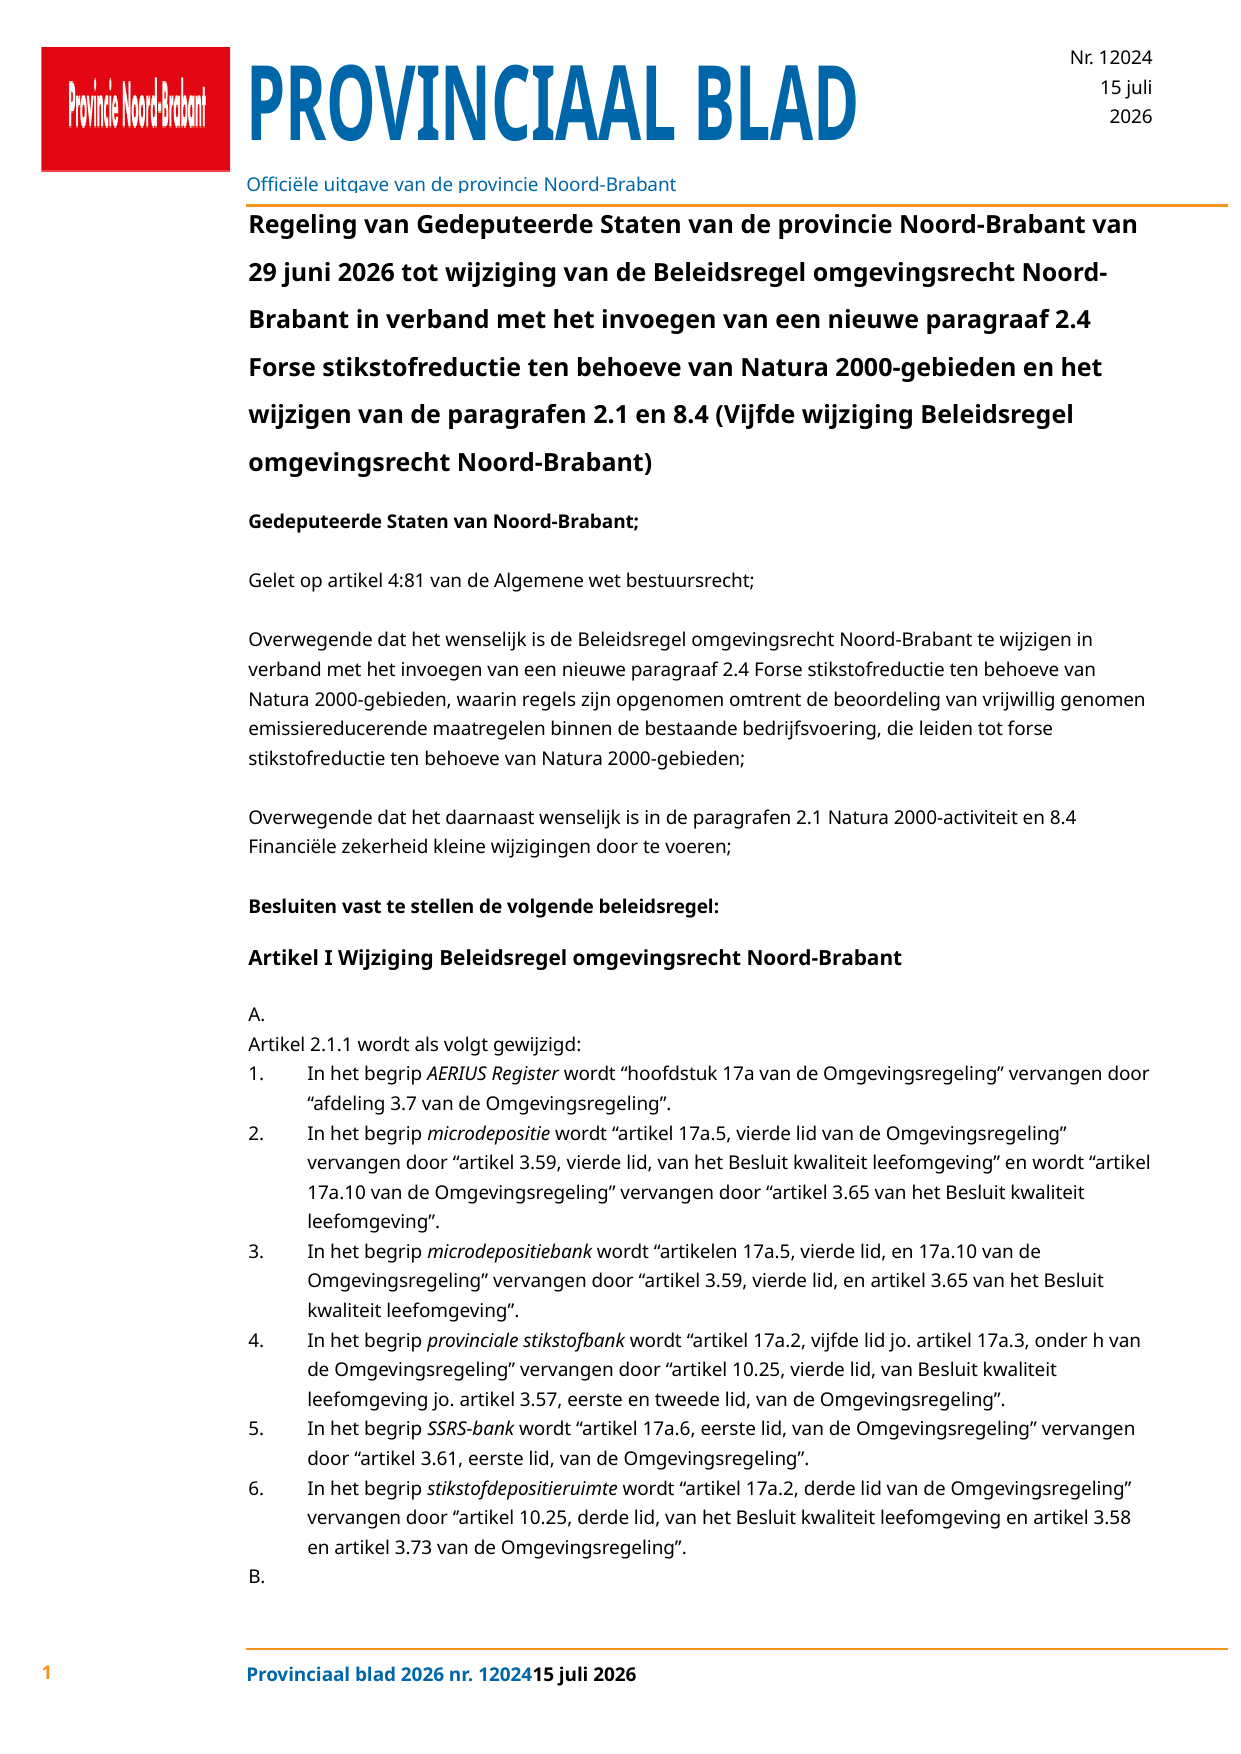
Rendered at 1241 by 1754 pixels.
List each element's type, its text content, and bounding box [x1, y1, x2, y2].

list In het begrip microdepositiebank wordt “artikelen 17a.5, vierde lid, en 17a.10 van de Omgevingsregeling” vervangen door “artikel 3.59, vierde lid, en artikel 3.65 van het Besluit kwaliteit leefomgeving”. [248, 1238, 1152, 1323]
text Artikel 2.1.1 wordt als volgt gewijzigd: [248, 1031, 1152, 1057]
text A. [248, 1001, 1152, 1027]
text Overwegende dat het daarnaast wenselijk is in de paragrafen 2.1 Natura 2000-activiteit en 8.4 Financiële zekerheid kleine wijzigingen door te voeren; [248, 804, 1152, 859]
text Regeling van Gedeputeerde Staten van de provincie Noord-Brabant van 29 juni 2026 tot wijziging van de Beleidsregel omgevingsrecht Noord-Brabant in verband met het invoegen van een nieuwe paragraaf 2.4 Forse stikstofreductie ten behoeve van Natura 2000-gebieden en het wijzigen van de paragrafen 2.1 en 8.4 (Vijfde wijziging Beleidsregel omgevingsrecht Noord-Brabant) [248, 207, 1152, 479]
list In het begrip SSRS-bank wordt “artikel 17a.6, eerste lid, van de Omgevingsregeling” vervangen door “artikel 3.61, eerste lid, van de Omgevingsregeling”. [248, 1416, 1152, 1471]
text Artikel I Wijziging Beleidsregel omgevingsrecht Noord-Brabant [248, 943, 1152, 972]
list In het begrip microdepositie wordt “artikel 17a.5, vierde lid van de Omgevingsregeling” vervangen door “artikel 3.59, vierde lid, van het Besluit kwaliteit leefomgeving” en wordt “artikel 17a.10 van de Omgevingsregeling” vervangen door “artikel 3.65 van het Besluit kwaliteit leefomgeving”. [248, 1120, 1152, 1234]
list In het begrip AERIUS Register wordt “hoofdstuk 17a van de Omgevingsregeling” vervangen door “afdeling 3.7 van de Omgevingsregeling”. [248, 1061, 1152, 1116]
text Gedeputeerde Staten van Noord-Brabant; [248, 508, 1152, 534]
picture [41, 47, 231, 172]
text Gelet op artikel 4:81 van de Algemene wet bestuursrecht; [248, 567, 1152, 593]
text B. [248, 1563, 1152, 1589]
list In het begrip stikstofdepositieruimte wordt “artikel 17a.2, derde lid van de Omgevingsregeling” vervangen door ‘’artikel 10.25, derde lid, van het Besluit kwaliteit leefomgeving en artikel 3.58 en artikel 3.73 van de Omgevingsregeling”. [248, 1475, 1152, 1559]
list In het begrip provinciale stikstofbank wordt “artikel 17a.2, vijfde lid jo. artikel 17a.3, onder h van de Omgevingsregeling” vervangen door “artikel 10.25, vierde lid, van Besluit kwaliteit leefomgeving jo. artikel 3.57, eerste en tweede lid, van de Omgevingsregeling’’. [248, 1327, 1152, 1412]
text Overwegende dat het wenselijk is de Beleidsregel omgevingsrecht Noord-Brabant te wijzigen in verband met het invoegen van een nieuwe paragraaf 2.4 Forse stikstofreductie ten behoeve van Natura 2000-gebieden, waarin regels zijn opgenomen omtrent de beoordeling van vrijwillig genomen emissiereducerende maatregelen binnen de bestaande bedrijfsvoering, die leiden tot forse stikstofreductie ten behoeve van Natura 2000-gebieden; [248, 627, 1152, 771]
text Besluiten vast te stellen de volgende beleidsregel: [248, 893, 1152, 919]
